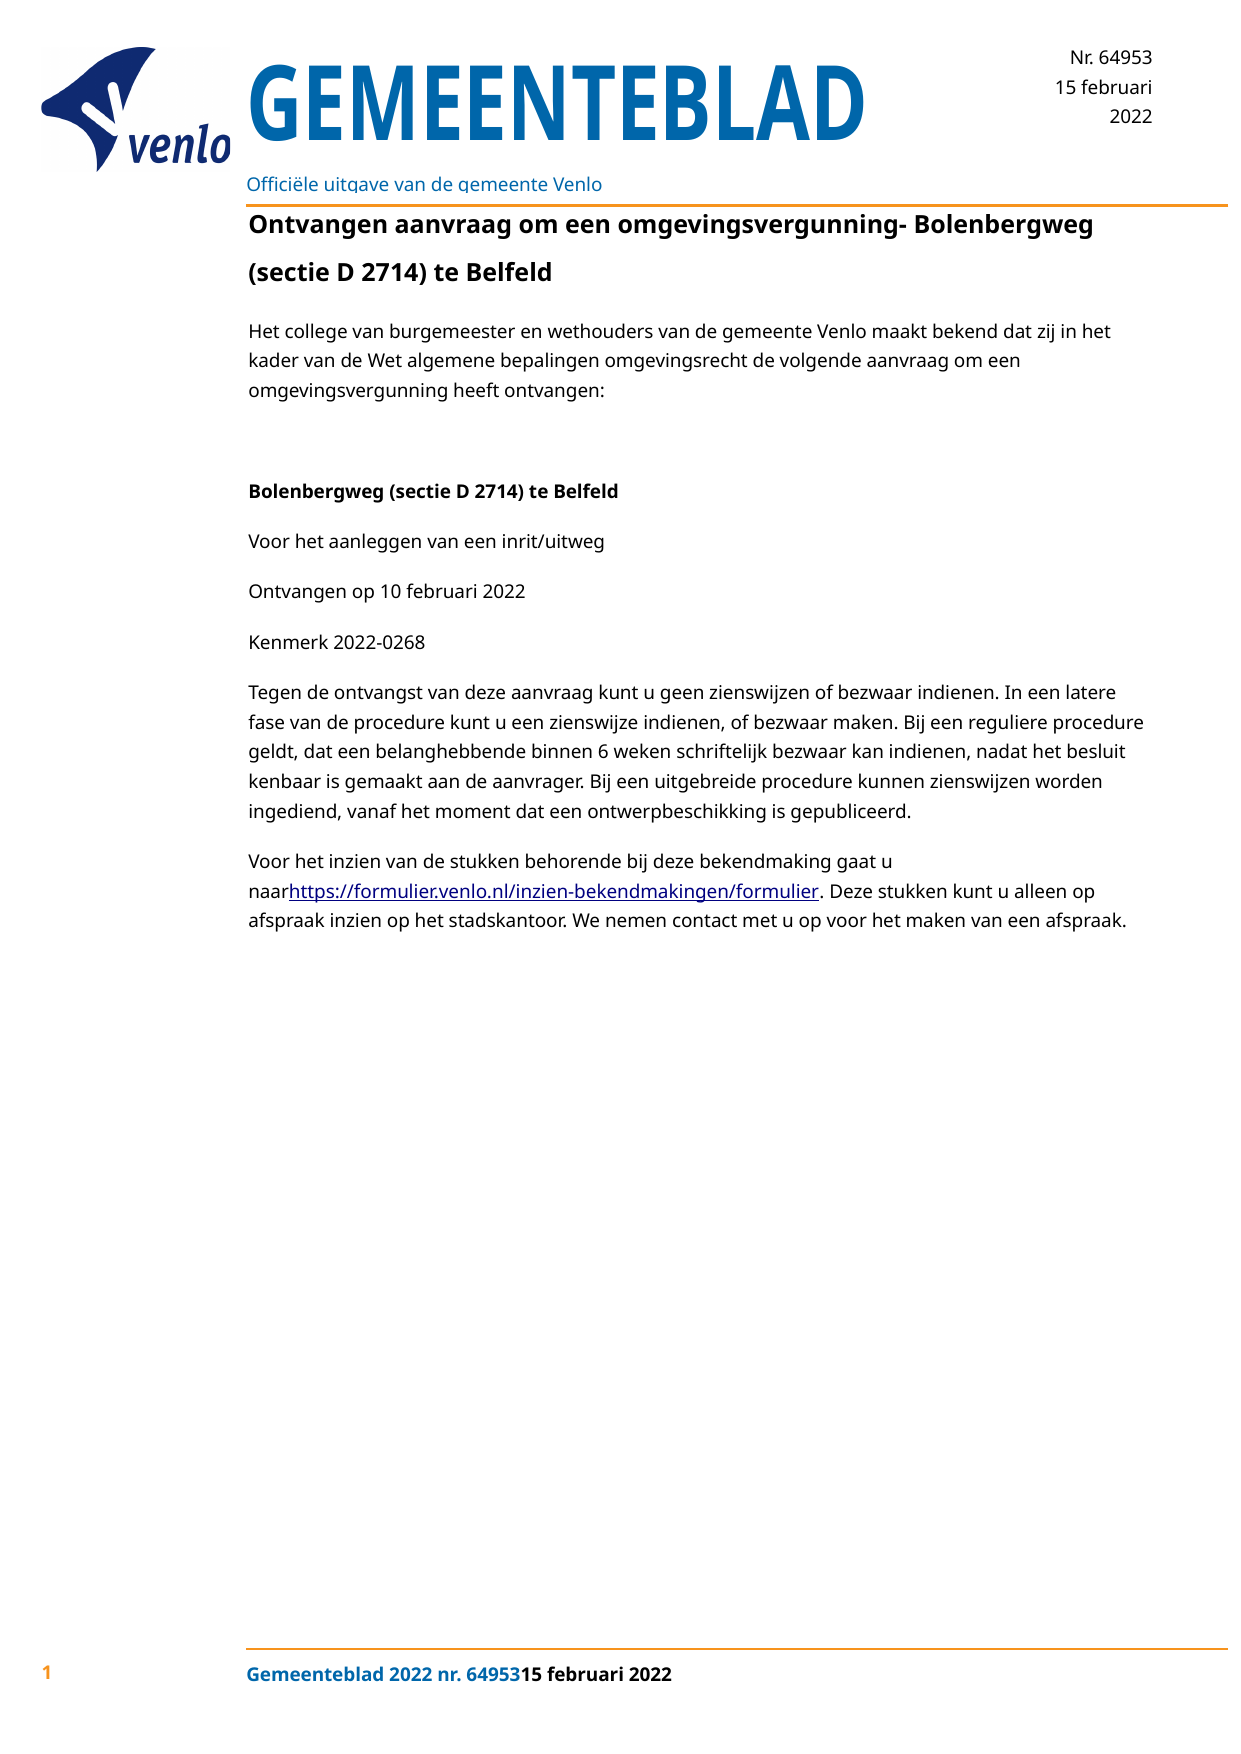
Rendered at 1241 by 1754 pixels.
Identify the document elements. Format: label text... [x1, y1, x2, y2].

text Ontvangen aanvraag om een omgevingsvergunning- Bolenbergweg (sectie D 2714) te Belfeld [248, 207, 1152, 288]
text Voor het inzien van de stukken behorende bij deze bekendmaking gaat u naarhttps://formulier.venlo.nl/inzien-bekendmakingen/formulier. Deze stukken kunt u alleen op afspraak inzien op het stadskantoor. We nemen contact met u op voor het maken van een afspraak. [248, 848, 1152, 933]
text Het college van burgemeester en wethouders van de gemeente Venlo maakt bekend dat zij in het kader van de Wet algemene bepalingen omgevingsrecht de volgende aanvraag om een omgevingsvergunning heeft ontvangen: [248, 318, 1152, 403]
text Kenmerk 2022-0268 [248, 629, 1152, 655]
picture [41, 47, 231, 172]
text Bolenbergweg (sectie D 2714) te Belfeld [248, 478, 1152, 504]
text Tegen de ontvangst van deze aanvraag kunt u geen zienswijzen of bezwaar indienen. In een latere fase van de procedure kunt u een zienswijze indienen, of bezwaar maken. Bij een reguliere procedure geldt, dat een belanghebbende binnen 6 weken schriftelijk bezwaar kan indienen, nadat het besluit kenbaar is gemaakt aan de aanvrager. Bij een uitgebreide procedure kunnen zienswijzen worden ingediend, vanaf het moment dat een ontwerpbeschikking is gepubliceerd. [248, 679, 1152, 824]
text Ontvangen op 10 februari 2022 [248, 579, 1152, 604]
text Voor het aanleggen van een inrit/uitweg [248, 528, 1152, 554]
